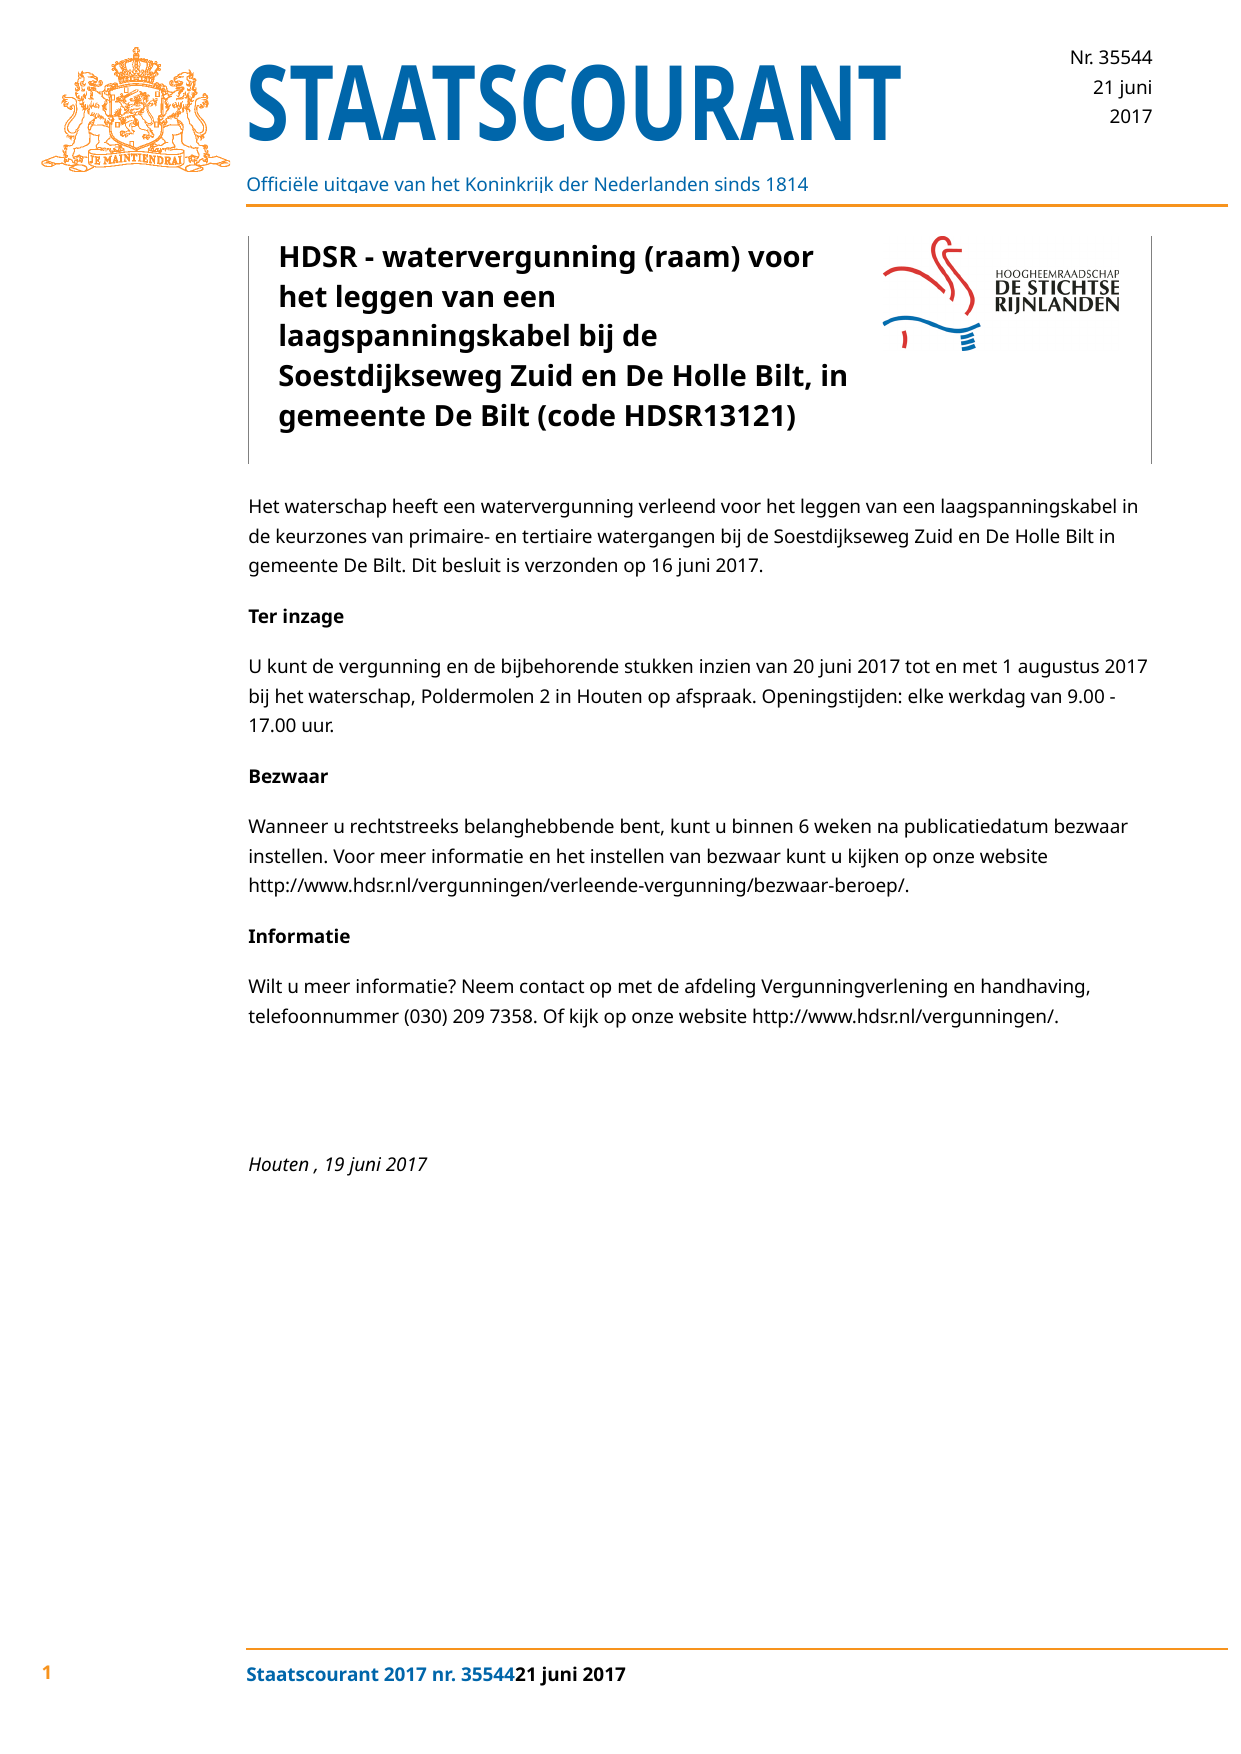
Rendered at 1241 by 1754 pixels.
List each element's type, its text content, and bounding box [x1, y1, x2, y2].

text Wanneer u rechtstreeks belanghebbende bent, kunt u binnen 6 weken na publicatiedatum bezwaar instellen. Voor meer informatie en het instellen van bezwaar kunt u kijken op onze website http://www.hdsr.nl/vergunningen/verleende-vergunning/bezwaar-beroep/. [248, 813, 1152, 898]
text Het waterschap heeft een watervergunning verleend voor het leggen van een laagspanningskabel in de keurzones van primaire- en tertiaire watergangen bij de Soestdijkseweg Zuid en De Holle Bilt in gemeente De Bilt. Dit besluit is verzonden op 16 juni 2017. [248, 493, 1152, 578]
text Ter inzage [248, 603, 1152, 629]
text Houten , 19 juni 2017 [248, 1152, 1152, 1177]
table_header [850, 236, 1151, 464]
text Wilt u meer informatie? Neem contact op met de afdeling Vergunningverlening en handhaving, telefoonnummer (030) 209 7358. Of kijk op onze website http://www.hdsr.nl/vergunningen/. [248, 973, 1152, 1029]
text Bezwaar [248, 763, 1152, 789]
picture [41, 47, 231, 172]
picture [882, 236, 1119, 351]
text U kunt de vergunning en de bijbehorende stukken inzien van 20 juni 2017 tot en met 1 augustus 2017 bij het waterschap, Poldermolen 2 in Houten op afspraak. Openingstijden: elke werkdag van 9.00 - 17.00 uur. [248, 653, 1152, 738]
text Informatie [248, 923, 1152, 949]
table_header HDSR - watervergunning (raam) voor het leggen van een laagspanningskabel bij de Soestdijkseweg Zuid en De Holle Bilt, in gemeente De Bilt (code HDSR13121) [249, 236, 850, 464]
